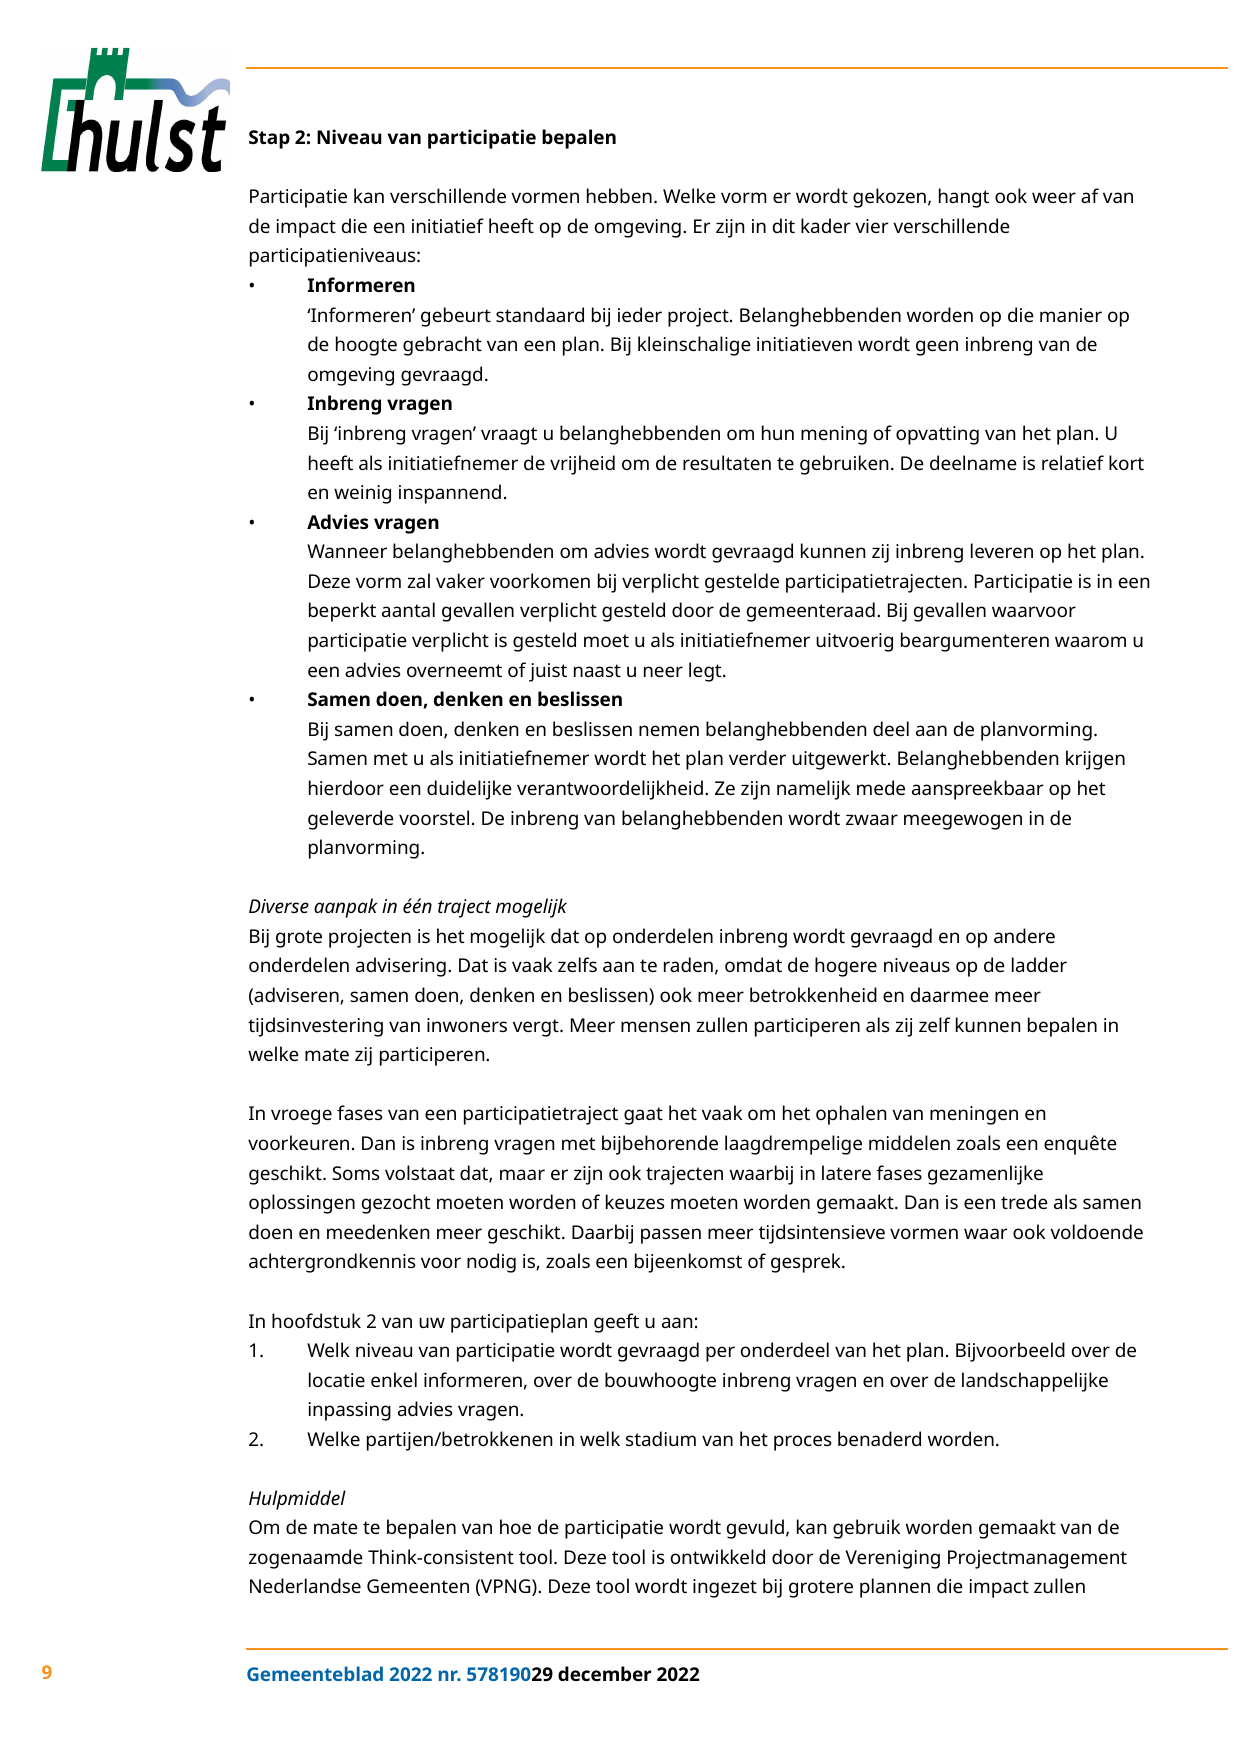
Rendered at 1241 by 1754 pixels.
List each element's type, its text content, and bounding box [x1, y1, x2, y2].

list Inbreng vragen [248, 391, 1152, 416]
list Bij samen doen, denken en beslissen nemen belanghebbenden deel aan de planvorming. Samen met u als initiatiefnemer wordt het plan verder uitgewerkt. Belanghebbenden krijgen hierdoor een duidelijke verantwoordelijkheid. Ze zijn namelijk mede aanspreekbaar op het geleverde voorstel. De inbreng van belanghebbenden wordt zwaar meegewogen in de planvorming. [248, 716, 1152, 860]
text Om de mate te bepalen van hoe de participatie wordt gevuld, kan gebruik worden gemaakt van de zogenaamde Think-consistent tool. Deze tool is ontwikkeld door de Vereniging Projectmanagement Nederlandse Gemeenten (VPNG). Deze tool wordt ingezet bij grotere plannen die impact zullen [248, 1514, 1152, 1599]
picture [41, 47, 231, 172]
text Stap 2: Niveau van participatie bepalen [248, 124, 1152, 150]
table_header In hoofdstuk 2 van uw participatieplan geeft u aan: Welk niveau van participatie wordt gevraagd per onderdeel van het plan. Bijvoorbeeld over de locatie enkel informeren, over de bouwhoogte inbreng vragen en over de landschappelijke inpassing advies vragen. Welke partijen/betrokkenen in welk stadium van het proces benaderd worden. [248, 1308, 1152, 1452]
list Samen doen, denken en beslissen [248, 686, 1152, 712]
list ‘Informeren’ gebeurt standaard bij ieder project. Belanghebbenden worden op die manier op de hoogte gebracht van een plan. Bij kleinschalige initiatieven wordt geen inbreng van de omgeving gevraagd. [248, 302, 1152, 387]
list Bij ‘inbreng vragen’ vraagt u belanghebbenden om hun mening of opvatting van het plan. U heeft als initiatiefnemer de vrijheid om de resultaten te gebruiken. De deelname is relatief kort en weinig inspannend. [248, 420, 1152, 505]
text Hulpmiddel [248, 1485, 1152, 1510]
list Informeren [248, 272, 1152, 298]
text Bij grote projecten is het mogelijk dat op onderdelen inbreng wordt gevraagd en op andere onderdelen advisering. Dat is vaak zelfs aan te raden, omdat de hogere niveaus op de ladder (adviseren, samen doen, denken en beslissen) ook meer betrokkenheid en daarmee meer tijdsinvestering van inwoners vergt. Meer mensen zullen participeren als zij zelf kunnen bepalen in welke mate zij participeren. [248, 923, 1152, 1067]
text In vroege fases van een participatietraject gaat het vaak om het ophalen van meningen en voorkeuren. Dan is inbreng vragen met bijbehorende laagdrempelige middelen zoals een enquête geschikt. Soms volstaat dat, maar er zijn ook trajecten waarbij in latere fases gezamenlijke oplossingen gezocht moeten worden of keuzes moeten worden gemaakt. Dan is een trede als samen doen en meedenken meer geschikt. Daarbij passen meer tijdsintensieve vormen waar ook voldoende achtergrondkennis voor nodig is, zoals een bijeenkomst of gesprek. [248, 1101, 1152, 1274]
text Diverse aanpak in één traject mogelijk [248, 893, 1152, 919]
list Advies vragen [248, 509, 1152, 535]
text Participatie kan verschillende vormen hebben. Welke vorm er wordt gekozen, hangt ook weer af van de impact die een initiatief heeft op de omgeving. Er zijn in dit kader vier verschillende participatieniveaus: [248, 183, 1152, 268]
list Wanneer belanghebbenden om advies wordt gevraagd kunnen zij inbreng leveren op het plan. Deze vorm zal vaker voorkomen bij verplicht gestelde participatietrajecten. Participatie is in een beperkt aantal gevallen verplicht gesteld door de gemeenteraad. Bij gevallen waarvoor participatie verplicht is gesteld moet u als initiatiefnemer uitvoerig beargumenteren waarom u een advies overneemt of juist naast u neer legt. [248, 538, 1152, 683]
